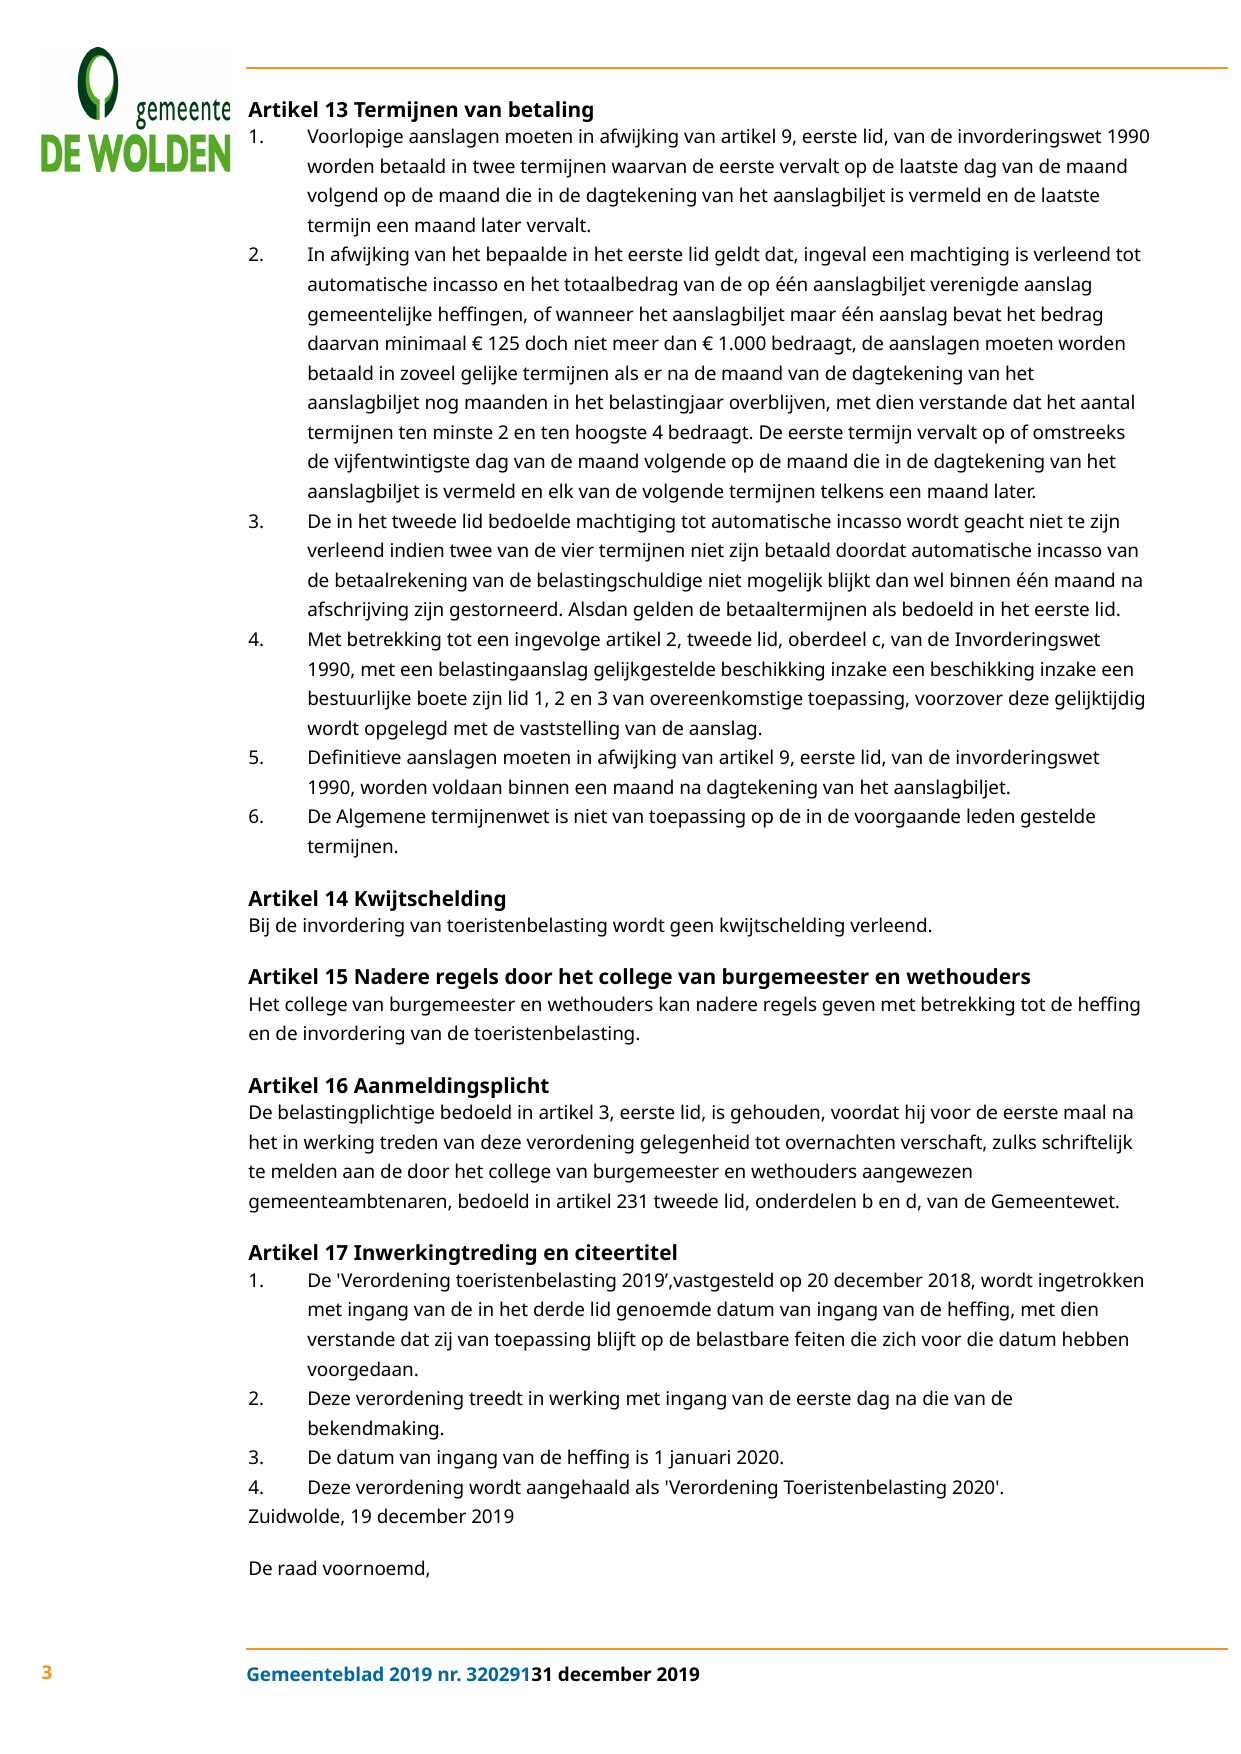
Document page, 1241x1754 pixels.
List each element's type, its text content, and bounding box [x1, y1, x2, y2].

text De raad voornoemd, [248, 1555, 1152, 1581]
text Zuidwolde, 19 december 2019 [248, 1504, 1152, 1529]
text Artikel 14 Kwijtschelding [248, 884, 1152, 912]
text Artikel 15 Nadere regels door het college van burgemeester en wethouders [248, 962, 1152, 991]
list Deze verordening wordt aangehaald als 'Verordening Toeristenbelasting 2020'. [248, 1474, 1152, 1500]
text Het college van burgemeester en wethouders kan nadere regels geven met betrekking tot de heffing en de invordering van de toeristenbelasting. [248, 991, 1152, 1046]
list Met betrekking tot een ingevolge artikel 2, tweede lid, oberdeel c, van de Invorderingswet 1990, met een belastingaanslag gelijkgestelde beschikking inzake een beschikking inzake een bestuurlijke boete zijn lid 1, 2 en 3 van overeenkomstige toepassing, voorzover deze gelijktijdig wordt opgelegd met de vaststelling van de aanslag. [248, 626, 1152, 741]
text Artikel 13 Termijnen van betaling [248, 95, 1152, 123]
text Bij de invordering van toeristenbelasting wordt geen kwijtschelding verleend. [248, 912, 1152, 938]
list Deze verordening treedt in werking met ingang van de eerste dag na die van de bekendmaking. [248, 1385, 1152, 1441]
list De Algemene termijnenwet is niet van toepassing op de in de voorgaande leden gestelde termijnen. [248, 804, 1152, 859]
text Artikel 16 Aanmeldingsplicht [248, 1071, 1152, 1099]
list In afwijking van het bepaalde in het eerste lid geldt dat, ingeval een machtiging is verleend tot automatische incasso en het totaalbedrag van de op één aanslagbiljet verenigde aanslag gemeentelijke heffingen, of wanneer het aanslagbiljet maar één aanslag bevat het bedrag daarvan minimaal € 125 doch niet meer dan € 1.000 bedraagt, de aanslagen moeten worden betaald in zoveel gelijke termijnen als er na de maand van de dagtekening van het aanslagbiljet nog maanden in het belastingjaar overblijven, met dien verstande dat het aantal termijnen ten minste 2 en ten hoogste 4 bedraagt. De eerste termijn vervalt op of omstreeks de vijfentwintigste dag van de maand volgende op de maand die in de dagtekening van het aanslagbiljet is vermeld en elk van de volgende termijnen telkens een maand later. [248, 242, 1152, 504]
list Voorlopige aanslagen moeten in afwijking van artikel 9, eerste lid, van de invorderingswet 1990 worden betaald in twee termijnen waarvan de eerste vervalt op de laatste dag van de maand volgend op de maand die in de dagtekening van het aanslagbiljet is vermeld en de laatste termijn een maand later vervalt. [248, 123, 1152, 238]
text Artikel 17 Inwerkingtreding en citeertitel [248, 1238, 1152, 1267]
picture [41, 47, 231, 172]
list De 'Verordening toeristenbelasting 2019’,vastgesteld op 20 december 2018, wordt ingetrokken met ingang van de in het derde lid genoemde datum van ingang van de heffing, met dien verstande dat zij van toepassing blijft op de belastbare feiten die zich voor die datum hebben voorgedaan. [248, 1267, 1152, 1381]
list Definitieve aanslagen moeten in afwijking van artikel 9, eerste lid, van de invorderingswet 1990, worden voldaan binnen een maand na dagtekening van het aanslagbiljet. [248, 744, 1152, 800]
text De belastingplichtige bedoeld in artikel 3, eerste lid, is gehouden, voordat hij voor de eerste maal na het in werking treden van deze verordening gelegenheid tot overnachten verschaft, zulks schriftelijk te melden aan de door het college van burgemeester en wethouders aangewezen gemeenteambtenaren, bedoeld in artikel 231 tweede lid, onderdelen b en d, van de Gemeentewet. [248, 1099, 1152, 1214]
list De datum van ingang van de heffing is 1 januari 2020. [248, 1444, 1152, 1470]
list De in het tweede lid bedoelde machtiging tot automatische incasso wordt geacht niet te zijn verleend indien twee van de vier termijnen niet zijn betaald doordat automatische incasso van de betaalrekening van de belastingschuldige niet mogelijk blijkt dan wel binnen één maand na afschrijving zijn gestorneerd. Alsdan gelden de betaaltermijnen als bedoeld in het eerste lid. [248, 508, 1152, 622]
